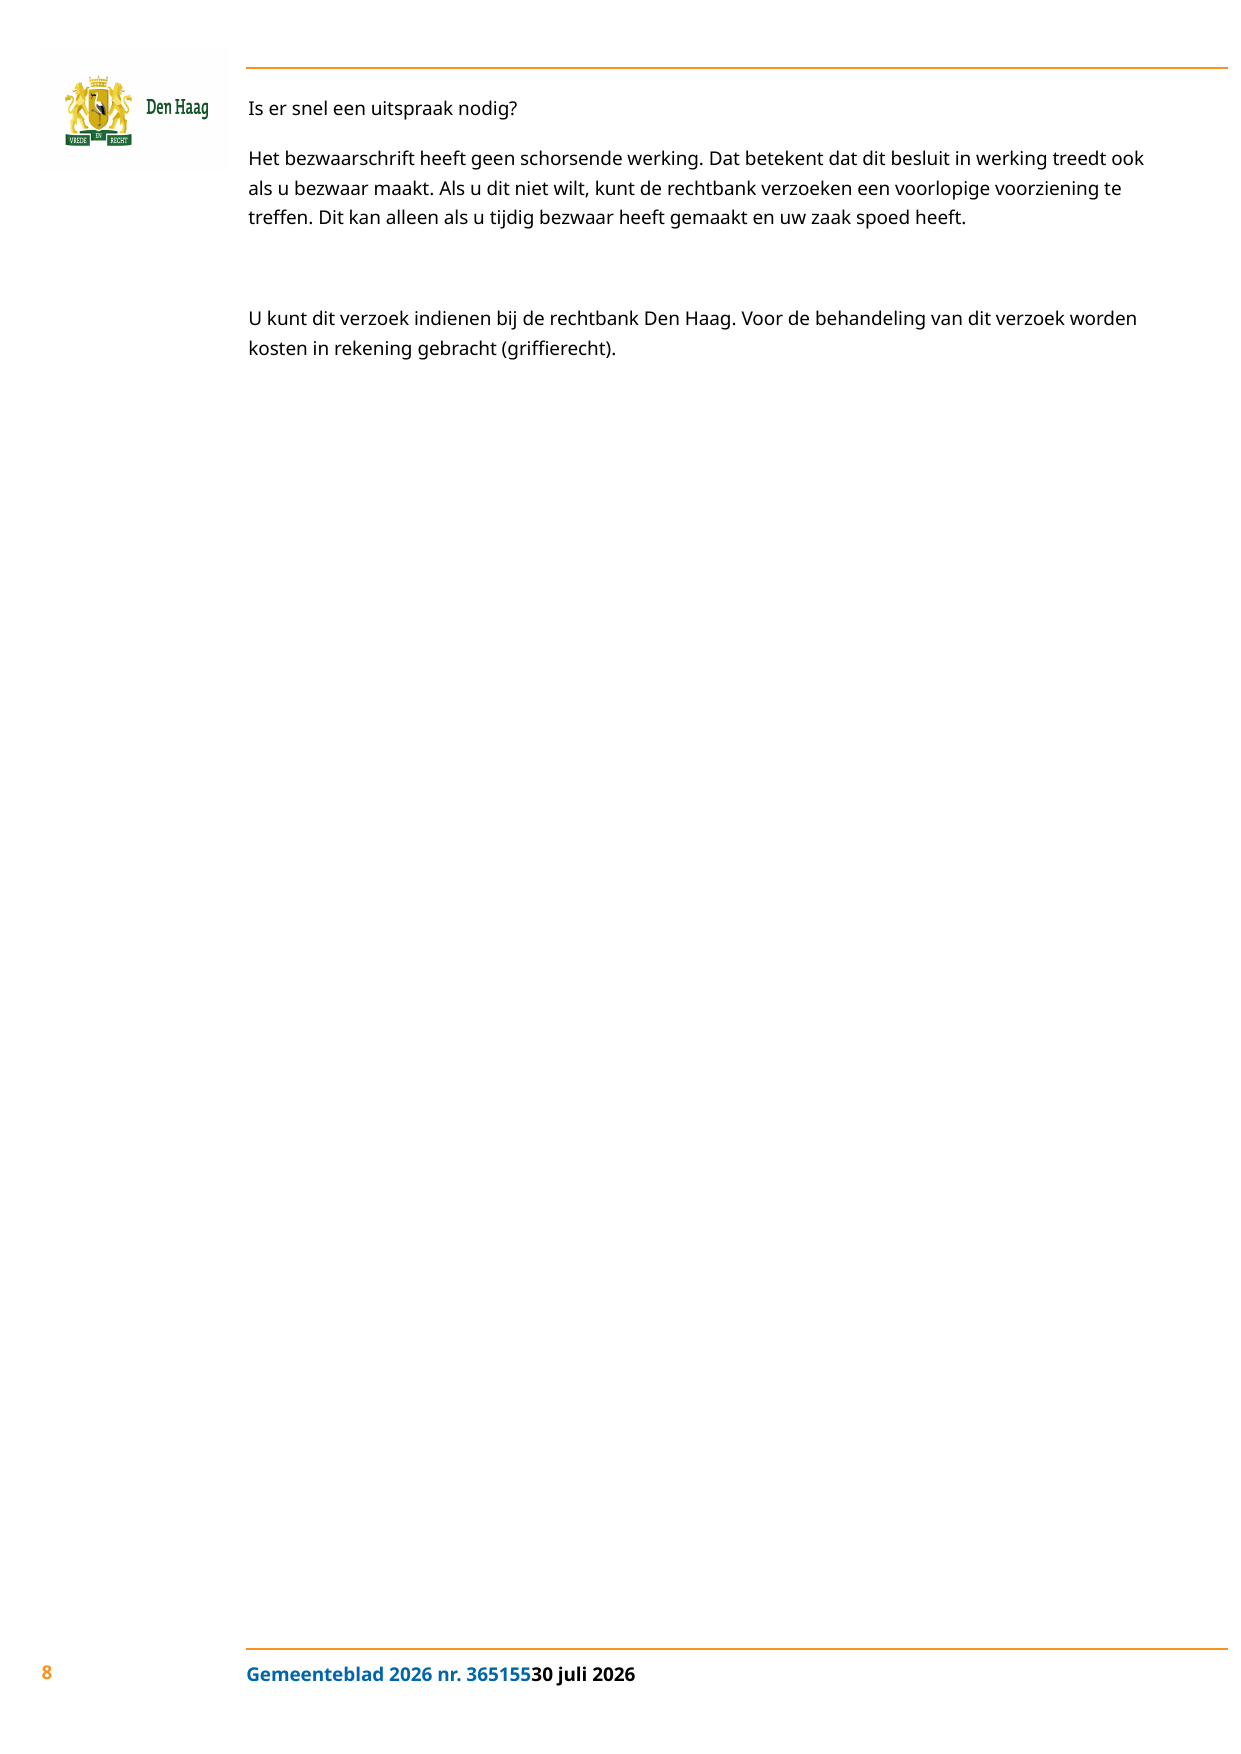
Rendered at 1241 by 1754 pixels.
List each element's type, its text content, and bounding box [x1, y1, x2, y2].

text U kunt dit verzoek indienen bij de rechtbank Den Haag. Voor de behandeling van dit verzoek worden kosten in rekening gebracht (griffierecht). [248, 305, 1152, 361]
picture [41, 47, 231, 172]
text Is er snel een uitspraak nodig? [248, 95, 1152, 121]
text Het bezwaarschrift heeft geen schorsende werking. Dat betekent dat dit besluit in werking treedt ook als u bezwaar maakt. Als u dit niet wilt, kunt de rechtbank verzoeken een voorlopige voorziening te treffen. Dit kan alleen als u tijdig bezwaar heeft gemaakt en uw zaak spoed heeft. [248, 145, 1152, 230]
